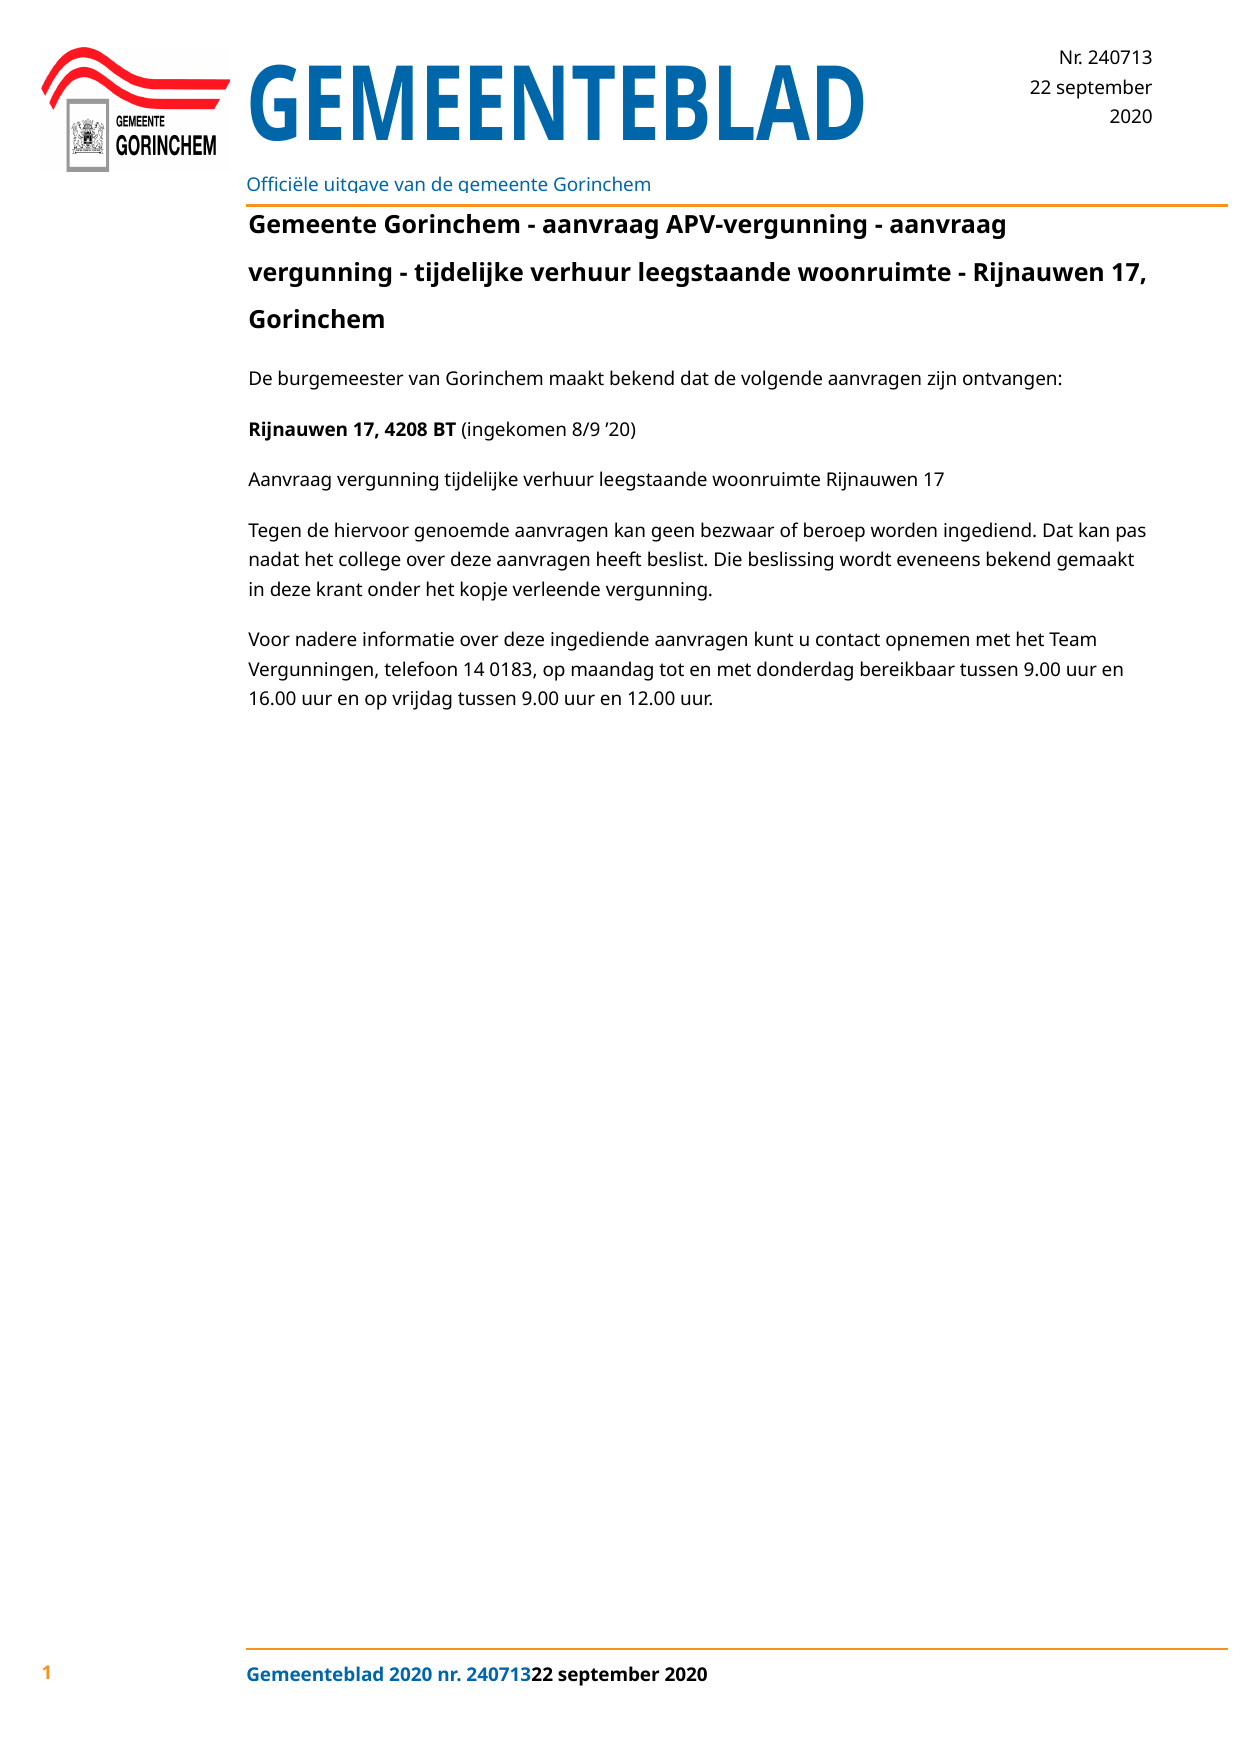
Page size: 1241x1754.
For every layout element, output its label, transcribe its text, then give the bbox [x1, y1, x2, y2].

text Aanvraag vergunning tijdelijke verhuur leegstaande woonruimte Rijnauwen 17 [248, 466, 1152, 492]
text Tegen de hiervoor genoemde aanvragen kan geen bezwaar of beroep worden ingediend. Dat kan pas nadat het college over deze aanvragen heeft beslist. Die beslissing wordt eveneens bekend gemaakt in deze krant onder het kopje verleende vergunning. [248, 517, 1152, 602]
text De burgemeester van Gorinchem maakt bekend dat de volgende aanvragen zijn ontvangen: [248, 366, 1152, 391]
text Rijnauwen 17, 4208 BT (ingekomen 8/9 ’20) [248, 416, 1152, 442]
text Gemeente Gorinchem - aanvraag APV-vergunning - aanvraag vergunning - tijdelijke verhuur leegstaande woonruimte - Rijnauwen 17, Gorinchem [248, 207, 1152, 336]
text Voor nadere informatie over deze ingediende aanvragen kunt u contact opnemen met het Team Vergunningen, telefoon 14 0183, op maandag tot en met donderdag bereikbaar tussen 9.00 uur en 16.00 uur en op vrijdag tussen 9.00 uur en 12.00 uur. [248, 626, 1152, 711]
picture [41, 47, 231, 172]
